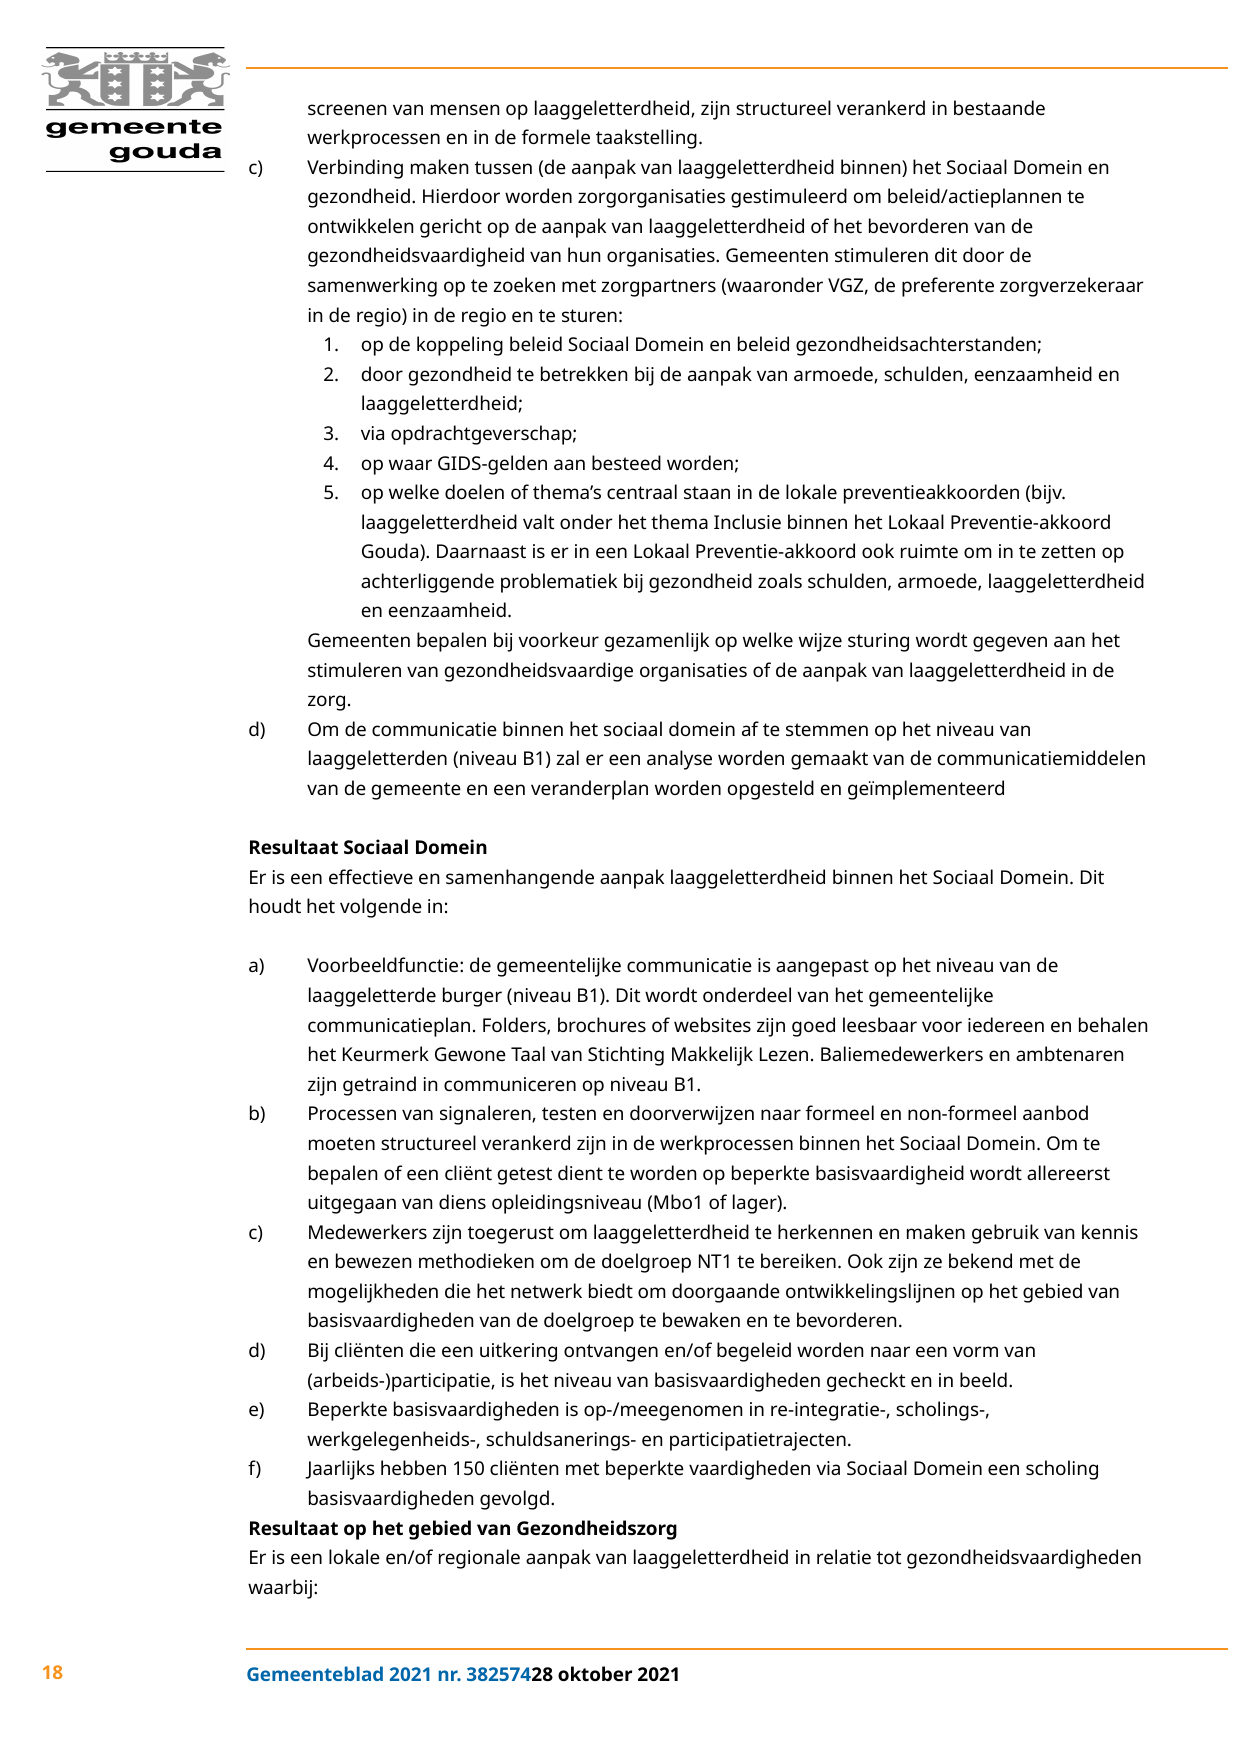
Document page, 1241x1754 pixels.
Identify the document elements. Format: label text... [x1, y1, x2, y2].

list Medewerkers zijn toegerust om laaggeletterdheid te herkennen en maken gebruik van kennis en bewezen methodieken om de doelgroep NT1 te bereiken. Ook zijn ze bekend met de mogelijkheden die het netwerk biedt om doorgaande ontwikkelingslijnen op het gebied van basisvaardigheden van de doelgroep te bewaken en te bevorderen. [248, 1219, 1152, 1333]
list Jaarlijks hebben 150 cliënten met beperkte vaardigheden via Sociaal Domein een scholing basisvaardigheden gevolgd. [248, 1456, 1152, 1511]
text Resultaat Sociaal Domein [248, 834, 1152, 860]
text Resultaat op het gebied van Gezondheidszorg [248, 1515, 1152, 1541]
list Beperkte basisvaardigheden is op-/meegenomen in re-integratie-, scholings-, werkgelegenheids-, schuldsanerings- en participatietrajecten. [248, 1396, 1152, 1452]
picture [41, 47, 231, 172]
text Er is een effectieve en samenhangende aanpak laaggeletterdheid binnen het Sociaal Domein. Dit houdt het volgende in: [248, 864, 1152, 919]
list op welke doelen of thema’s centraal staan in de lokale preventieakkoorden (bijv. laaggeletterdheid valt onder het thema Inclusie binnen het Lokaal Preventie-akkoord Gouda). Daarnaast is er in een Lokaal Preventie-akkoord ook ruimte om in te zetten op achterliggende problematiek bij gezondheid zoals schulden, armoede, laaggeletterdheid en eenzaamheid. [323, 479, 1152, 623]
list door gezondheid te betrekken bij de aanpak van armoede, schulden, eenzaamheid en laaggeletterdheid; [323, 361, 1152, 416]
list Om de communicatie binnen het sociaal domein af te stemmen op het niveau van laaggeletterden (niveau B1) zal er een analyse worden gemaakt van de communicatiemiddelen van de gemeente en een veranderplan worden opgesteld en geïmplementeerd [248, 716, 1152, 801]
list Gemeenten bepalen bij voorkeur gezamenlijk op welke wijze sturing wordt gegeven aan het stimuleren van gezondheidsvaardige organisaties of de aanpak van laaggeletterdheid in de zorg. [248, 627, 1152, 712]
list Verbinding maken tussen (de aanpak van laaggeletterdheid binnen) het Sociaal Domein en gezondheid. Hierdoor worden zorgorganisaties gestimuleerd om beleid/actieplannen te ontwikkelen gericht op de aanpak van laaggeletterdheid of het bevorderen van de gezondheidsvaardigheid van hun organisaties. Gemeenten stimuleren dit door de samenwerking op te zoeken met zorgpartners (waaronder VGZ, de preferente zorgverzekeraar in de regio) in de regio en te sturen: [248, 154, 1152, 328]
list via opdrachtgeverschap; [323, 420, 1152, 446]
list screenen van mensen op laaggeletterdheid, zijn structureel verankerd in bestaande werkprocessen en in de formele taakstelling. [248, 95, 1152, 150]
list op de koppeling beleid Sociaal Domein en beleid gezondheidsachterstanden; [323, 331, 1152, 357]
text Er is een lokale en/of regionale aanpak van laaggeletterdheid in relatie tot gezondheidsvaardigheden waarbij: [248, 1544, 1152, 1600]
list Voorbeeldfunctie: de gemeentelijke communicatie is aangepast op het niveau van de laaggeletterde burger (niveau B1). Dit wordt onderdeel van het gemeentelijke communicatieplan. Folders, brochures of websites zijn goed leesbaar voor iedereen en behalen het Keurmerk Gewone Taal van Stichting Makkelijk Lezen. Baliemedewerkers en ambtenaren zijn getraind in communiceren op niveau B1. [248, 953, 1152, 1097]
list op waar GIDS-gelden aan besteed worden; [323, 450, 1152, 476]
list Processen van signaleren, testen en doorverwijzen naar formeel en non-formeel aanbod moeten structureel verankerd zijn in de werkprocessen binnen het Sociaal Domein. Om te bepalen of een cliënt getest dient te worden op beperkte basisvaardigheid wordt allereerst uitgegaan van diens opleidingsniveau (Mbo1 of lager). [248, 1101, 1152, 1215]
list Bij cliënten die een uitkering ontvangen en/of begeleid worden naar een vorm van (arbeids-)participatie, is het niveau van basisvaardigheden gecheckt en in beeld. [248, 1337, 1152, 1393]
